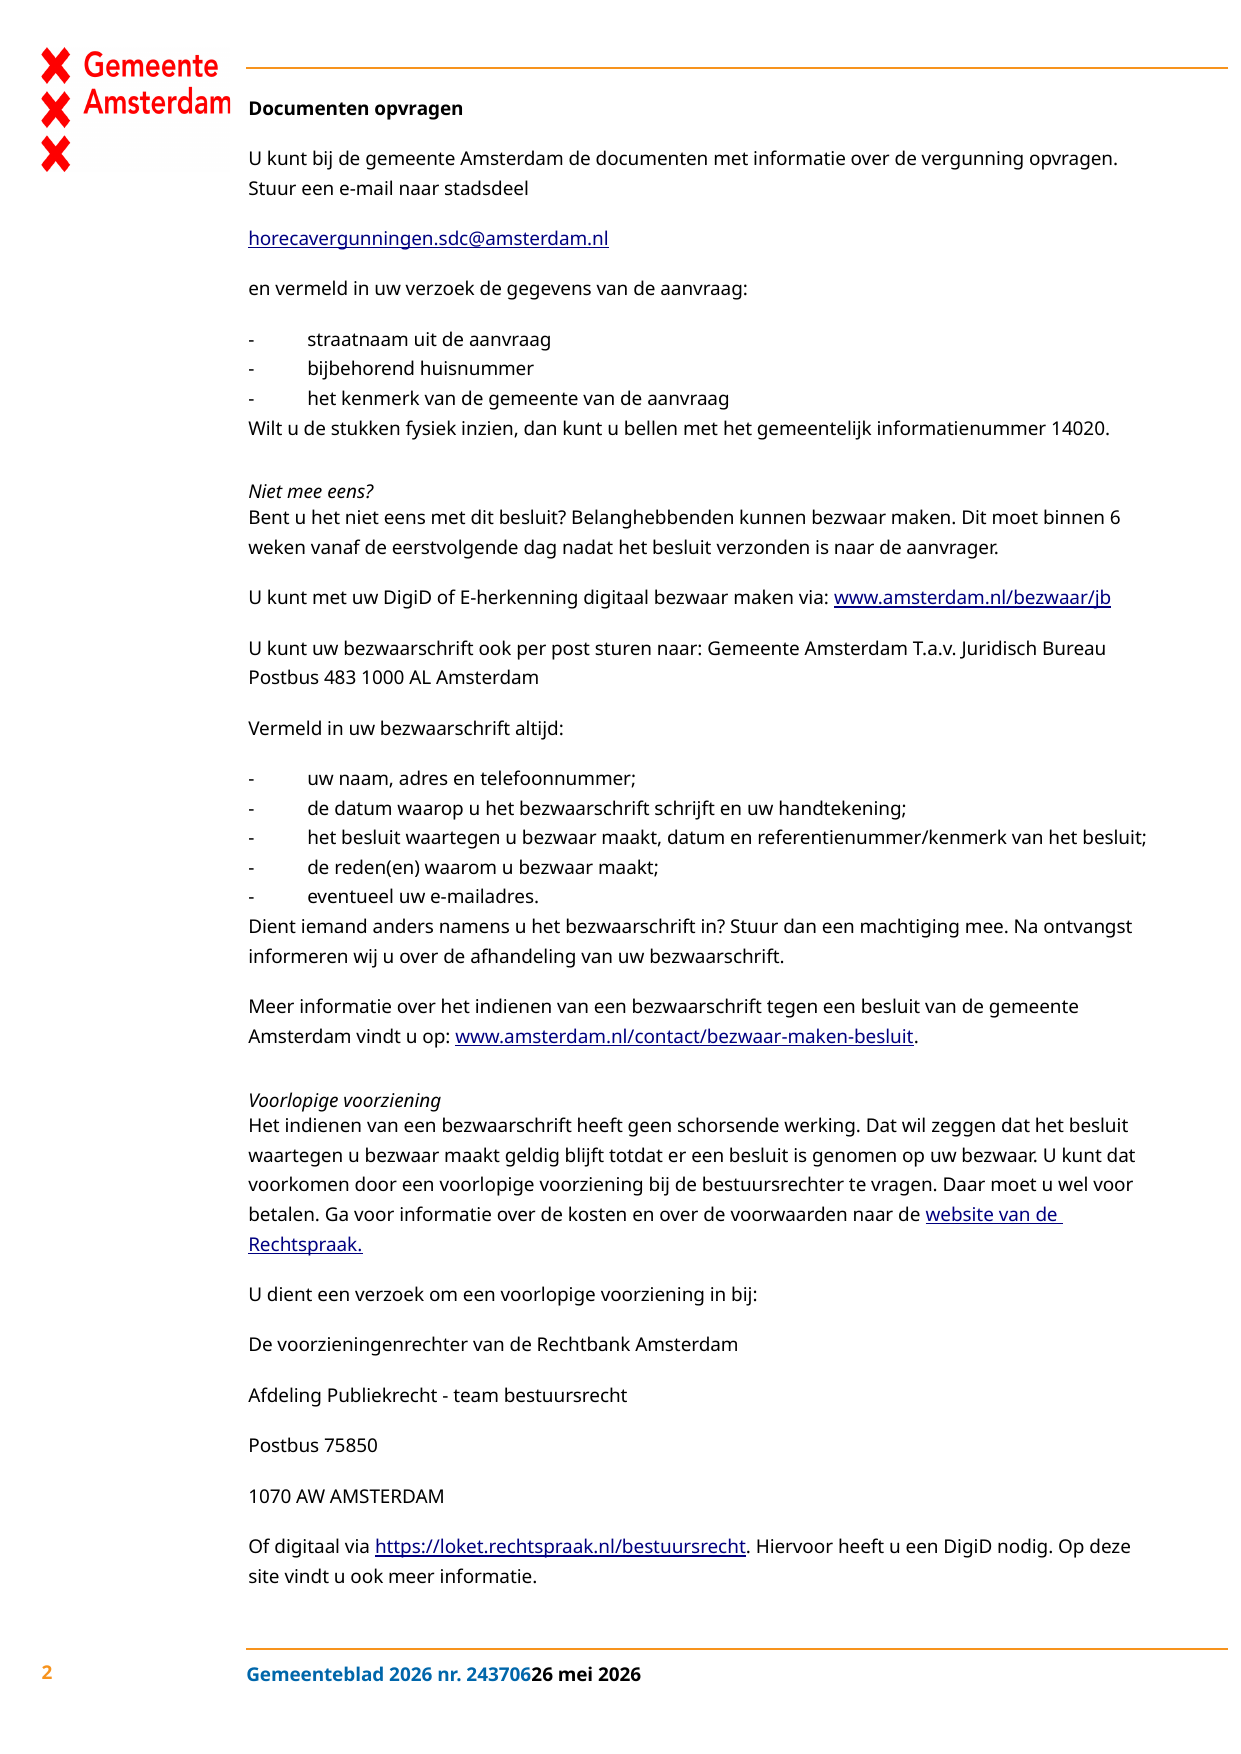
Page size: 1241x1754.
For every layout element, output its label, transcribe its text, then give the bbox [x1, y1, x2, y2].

list de reden(en) waarom u bezwaar maakt; [248, 854, 1152, 880]
list uw naam, adres en telefoonnummer; [248, 765, 1152, 791]
list eventueel uw e-mailadres. [248, 884, 1152, 909]
text Postbus 75850 [248, 1432, 1152, 1458]
text Afdeling Publiekrecht - team bestuursrecht [248, 1382, 1152, 1408]
text Voorlopige voorziening [248, 1087, 1152, 1112]
list het kenmerk van de gemeente van de aanvraag [248, 385, 1152, 411]
text Het indienen van een bezwaarschrift heeft geen schorsende werking. Dat wil zeggen dat het besluit waartegen u bezwaar maakt geldig blijft totdat er een besluit is genomen op uw bezwaar. U kunt dat voorkomen door een voorlopige voorziening bij de bestuursrechter te vragen. Daar moet u wel voor betalen. Ga voor informatie over de kosten en over de voorwaarden naar de website van de Rechtspraak. [248, 1112, 1152, 1257]
text en vermeld in uw verzoek de gegevens van de aanvraag: [248, 276, 1152, 301]
list de datum waarop u het bezwaarschrift schrijft en uw handtekening; [248, 795, 1152, 821]
text De voorzieningenrechter van de Rechtbank Amsterdam [248, 1332, 1152, 1357]
text Dient iemand anders namens u het bezwaarschrift in? Stuur dan een machtiging mee. Na ontvangst informeren wij u over de afhandeling van uw bezwaarschrift. [248, 913, 1152, 968]
text Wilt u de stukken fysiek inzien, dan kunt u bellen met het gemeentelijk informatienummer 14020. [248, 415, 1152, 441]
text Documenten opvragen [248, 95, 1152, 121]
text Bent u het niet eens met dit besluit? Belanghebbenden kunnen bezwaar maken. Dit moet binnen 6 weken vanaf de eerstvolgende dag nadat het besluit verzonden is naar de aanvrager. [248, 504, 1152, 560]
text U kunt bij de gemeente Amsterdam de documenten met informatie over de vergunning opvragen. Stuur een e-mail naar stadsdeel [248, 145, 1152, 201]
list straatnaam uit de aanvraag [248, 326, 1152, 352]
text U kunt met uw DigiD of E-herkenning digitaal bezwaar maken via: www.amsterdam.nl/bezwaar/jb [248, 584, 1152, 610]
picture [41, 47, 231, 172]
text Vermeld in uw bezwaarschrift altijd: [248, 715, 1152, 741]
text Of digitaal via https://loket.rechtspraak.nl/bestuursrecht. Hiervoor heeft u een DigiD nodig. Op deze site vindt u ook meer informatie. [248, 1533, 1152, 1589]
list bijbehorend huisnummer [248, 356, 1152, 381]
text U kunt uw bezwaarschrift ook per post sturen naar: Gemeente Amsterdam T.a.v. Juridisch Bureau Postbus 483 1000 AL Amsterdam [248, 635, 1152, 690]
text horecavergunningen.sdc@amsterdam.nl [248, 225, 1152, 251]
list het besluit waartegen u bezwaar maakt, datum en referentienummer/kenmerk van het besluit; [248, 824, 1152, 850]
text U dient een verzoek om een voorlopige voorziening in bij: [248, 1281, 1152, 1307]
text 1070 AW AMSTERDAM [248, 1483, 1152, 1509]
text Meer informatie over het indienen van een bezwaarschrift tegen een besluit van de gemeente Amsterdam vindt u op: www.amsterdam.nl/contact/bezwaar-maken-besluit. [248, 993, 1152, 1048]
text Niet mee eens? [248, 479, 1152, 504]
